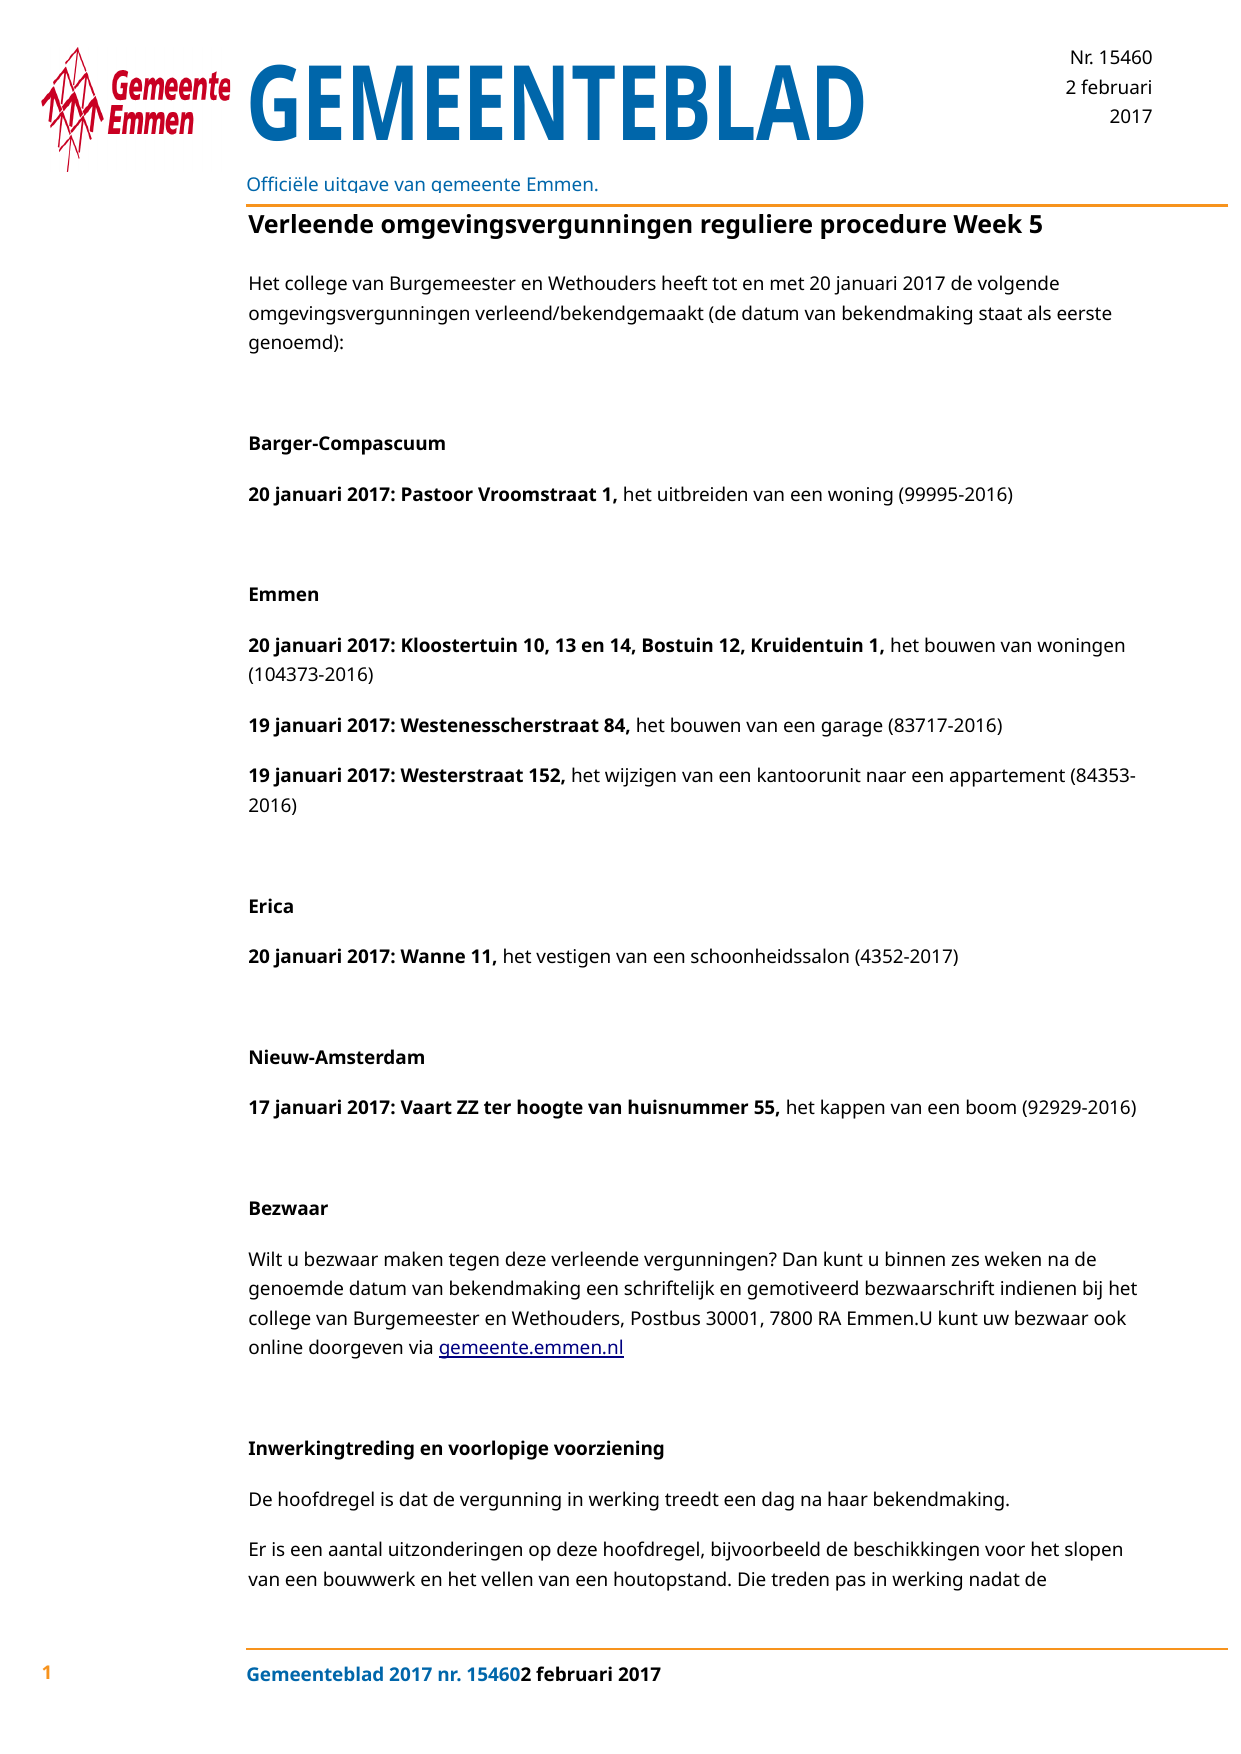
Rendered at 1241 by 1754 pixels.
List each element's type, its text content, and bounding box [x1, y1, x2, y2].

text Inwerkingtreding en voorlopige voorziening [248, 1435, 1152, 1461]
text 19 januari 2017: Westenesscherstraat 84, het bouwen van een garage (83717-2016) [248, 712, 1152, 738]
text De hoofdregel is dat de vergunning in werking treedt een dag na haar bekendmaking. [248, 1486, 1152, 1511]
text Emmen [248, 582, 1152, 607]
text 20 januari 2017: Wanne 11, het vestigen van een schoonheidssalon (4352-2017) [248, 943, 1152, 969]
text Het college van Burgemeester en Wethouders heeft tot en met 20 januari 2017 de volgende omgevingsvergunningen verleend/bekendgemaakt (de datum van bekendmaking staat als eerste genoemd): [248, 270, 1152, 355]
text 20 januari 2017: Kloostertuin 10, 13 en 14, Bostuin 12, Kruidentuin 1, het bouwen van woningen (104373-2016) [248, 632, 1152, 687]
text 17 januari 2017: Vaart ZZ ter hoogte van huisnummer 55, het kappen van een boom (92929-2016) [248, 1094, 1152, 1120]
text Er is een aantal uitzonderingen op deze hoofdregel, bijvoorbeeld de beschikkingen voor het slopen van een bouwwerk en het vellen van een houtopstand. Die treden pas in werking nadat de [248, 1536, 1152, 1591]
text 19 januari 2017: Westerstraat 152, het wijzigen van een kantoorunit naar een appartement (84353-2016) [248, 762, 1152, 818]
text Bezwaar [248, 1195, 1152, 1221]
picture [41, 47, 231, 172]
text Verleende omgevingsvergunningen reguliere procedure Week 5 [248, 207, 1152, 241]
text 20 januari 2017: Pastoor Vroomstraat 1, het uitbreiden van een woning (99995-2016) [248, 481, 1152, 506]
text Wilt u bezwaar maken tegen deze verleende vergunningen? Dan kunt u binnen zes weken na de genoemde datum van bekendmaking een schriftelijk en gemotiveerd bezwaarschrift indienen bij het college van Burgemeester en Wethouders, Postbus 30001, 7800 RA Emmen.U kunt uw bezwaar ook online doorgeven via gemeente.emmen.nl [248, 1246, 1152, 1360]
text Nieuw-Amsterdam [248, 1044, 1152, 1070]
text Barger-Compascuum [248, 430, 1152, 456]
text Erica [248, 893, 1152, 918]
